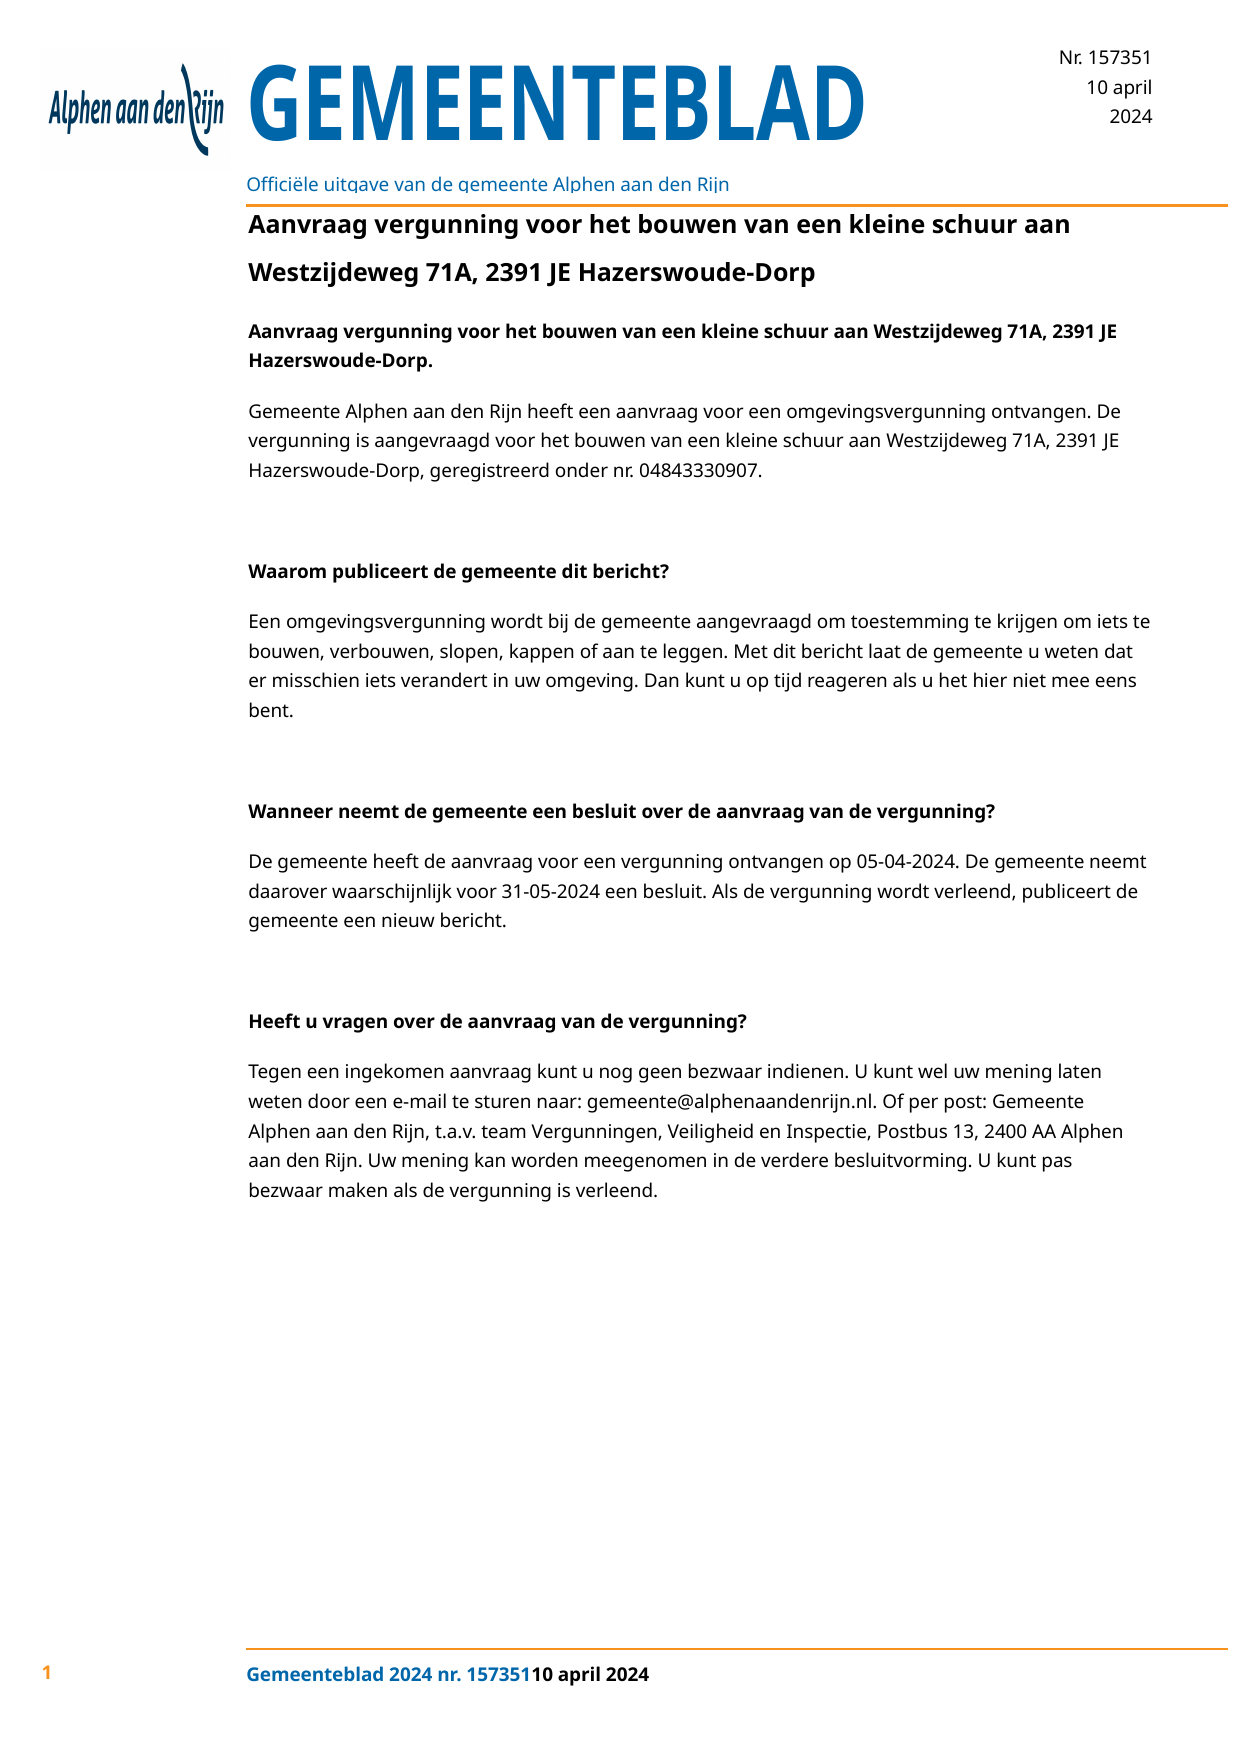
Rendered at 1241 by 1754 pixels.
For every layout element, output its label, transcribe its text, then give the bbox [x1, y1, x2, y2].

text Tegen een ingekomen aanvraag kunt u nog geen bezwaar indienen. U kunt wel uw mening laten weten door een e-mail te sturen naar: gemeente@alphenaandenrijn.nl. Of per post: Gemeente Alphen aan den Rijn, t.a.v. team Vergunningen, Veiligheid en Inspectie, Postbus 13, 2400 AA Alphen aan den Rijn. Uw mening kan worden meegenomen in de verdere besluitvorming. U kunt pas bezwaar maken als de vergunning is verleend. [248, 1059, 1152, 1203]
picture [41, 47, 231, 172]
text Een omgevingsvergunning wordt bij de gemeente aangevraagd om toestemming te krijgen om iets te bouwen, verbouwen, slopen, kappen of aan te leggen. Met dit bericht laat de gemeente u weten dat er misschien iets verandert in uw omgeving. Dan kunt u op tijd reageren als u het hier niet mee eens bent. [248, 608, 1152, 723]
text Aanvraag vergunning voor het bouwen van een kleine schuur aan Westzijdeweg 71A, 2391 JE Hazerswoude-Dorp. [248, 318, 1152, 373]
text Aanvraag vergunning voor het bouwen van een kleine schuur aan Westzijdeweg 71A, 2391 JE Hazerswoude-Dorp [248, 207, 1152, 288]
text De gemeente heeft de aanvraag voor een vergunning ontvangen op 05-04-2024. De gemeente neemt daarover waarschijnlijk voor 31-05-2024 een besluit. Als de vergunning wordt verleend, publiceert de gemeente een nieuw bericht. [248, 848, 1152, 933]
text Gemeente Alphen aan den Rijn heeft een aanvraag voor een omgevingsvergunning ontvangen. De vergunning is aangevraagd voor het bouwen van een kleine schuur aan Westzijdeweg 71A, 2391 JE Hazerswoude-Dorp, geregistreerd onder nr. 04843330907. [248, 398, 1152, 483]
text Heeft u vragen over de aanvraag van de vergunning? [248, 1008, 1152, 1034]
text Waarom publiceert de gemeente dit bericht? [248, 558, 1152, 584]
text Wanneer neemt de gemeente een besluit over de aanvraag van de vergunning? [248, 798, 1152, 824]
